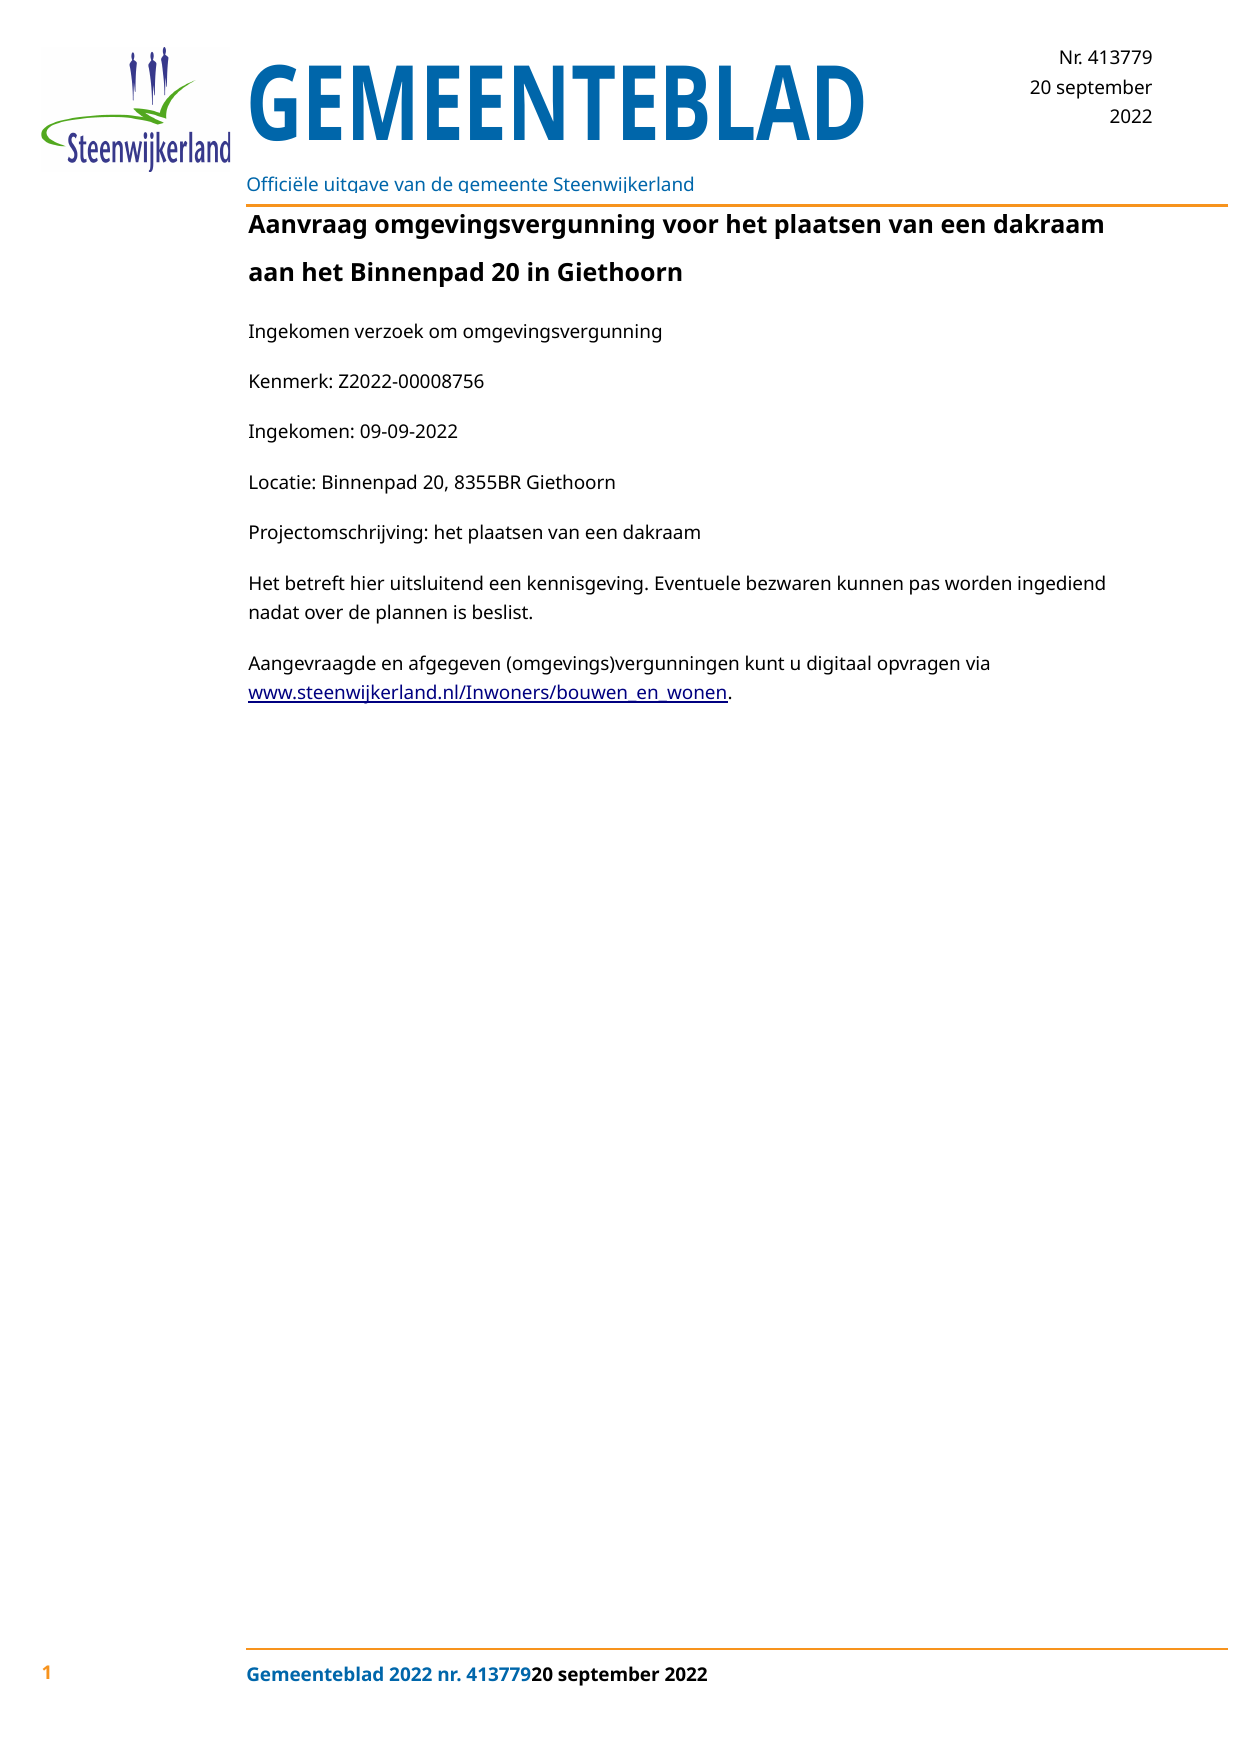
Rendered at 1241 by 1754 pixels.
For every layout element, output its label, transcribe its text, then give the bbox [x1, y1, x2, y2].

text Locatie: Binnenpad 20, 8355BR Giethoorn [248, 469, 1152, 495]
text Het betreft hier uitsluitend een kennisgeving. Eventuele bezwaren kunnen pas worden ingediend nadat over de plannen is beslist. [248, 570, 1152, 625]
text Aanvraag omgevingsvergunning voor het plaatsen van een dakraam aan het Binnenpad 20 in Giethoorn [248, 207, 1152, 288]
text Ingekomen verzoek om omgevingsvergunning [248, 318, 1152, 344]
text Projectomschrijving: het plaatsen van een dakraam [248, 519, 1152, 545]
text Ingekomen: 09-09-2022 [248, 419, 1152, 444]
text Kenmerk: Z2022-00008756 [248, 368, 1152, 394]
picture [41, 47, 231, 172]
text Aangevraagde en afgegeven (omgevings)vergunningen kunt u digitaal opvragen via www.steenwijkerland.nl/Inwoners/bouwen_en_wonen. [248, 650, 1152, 705]
